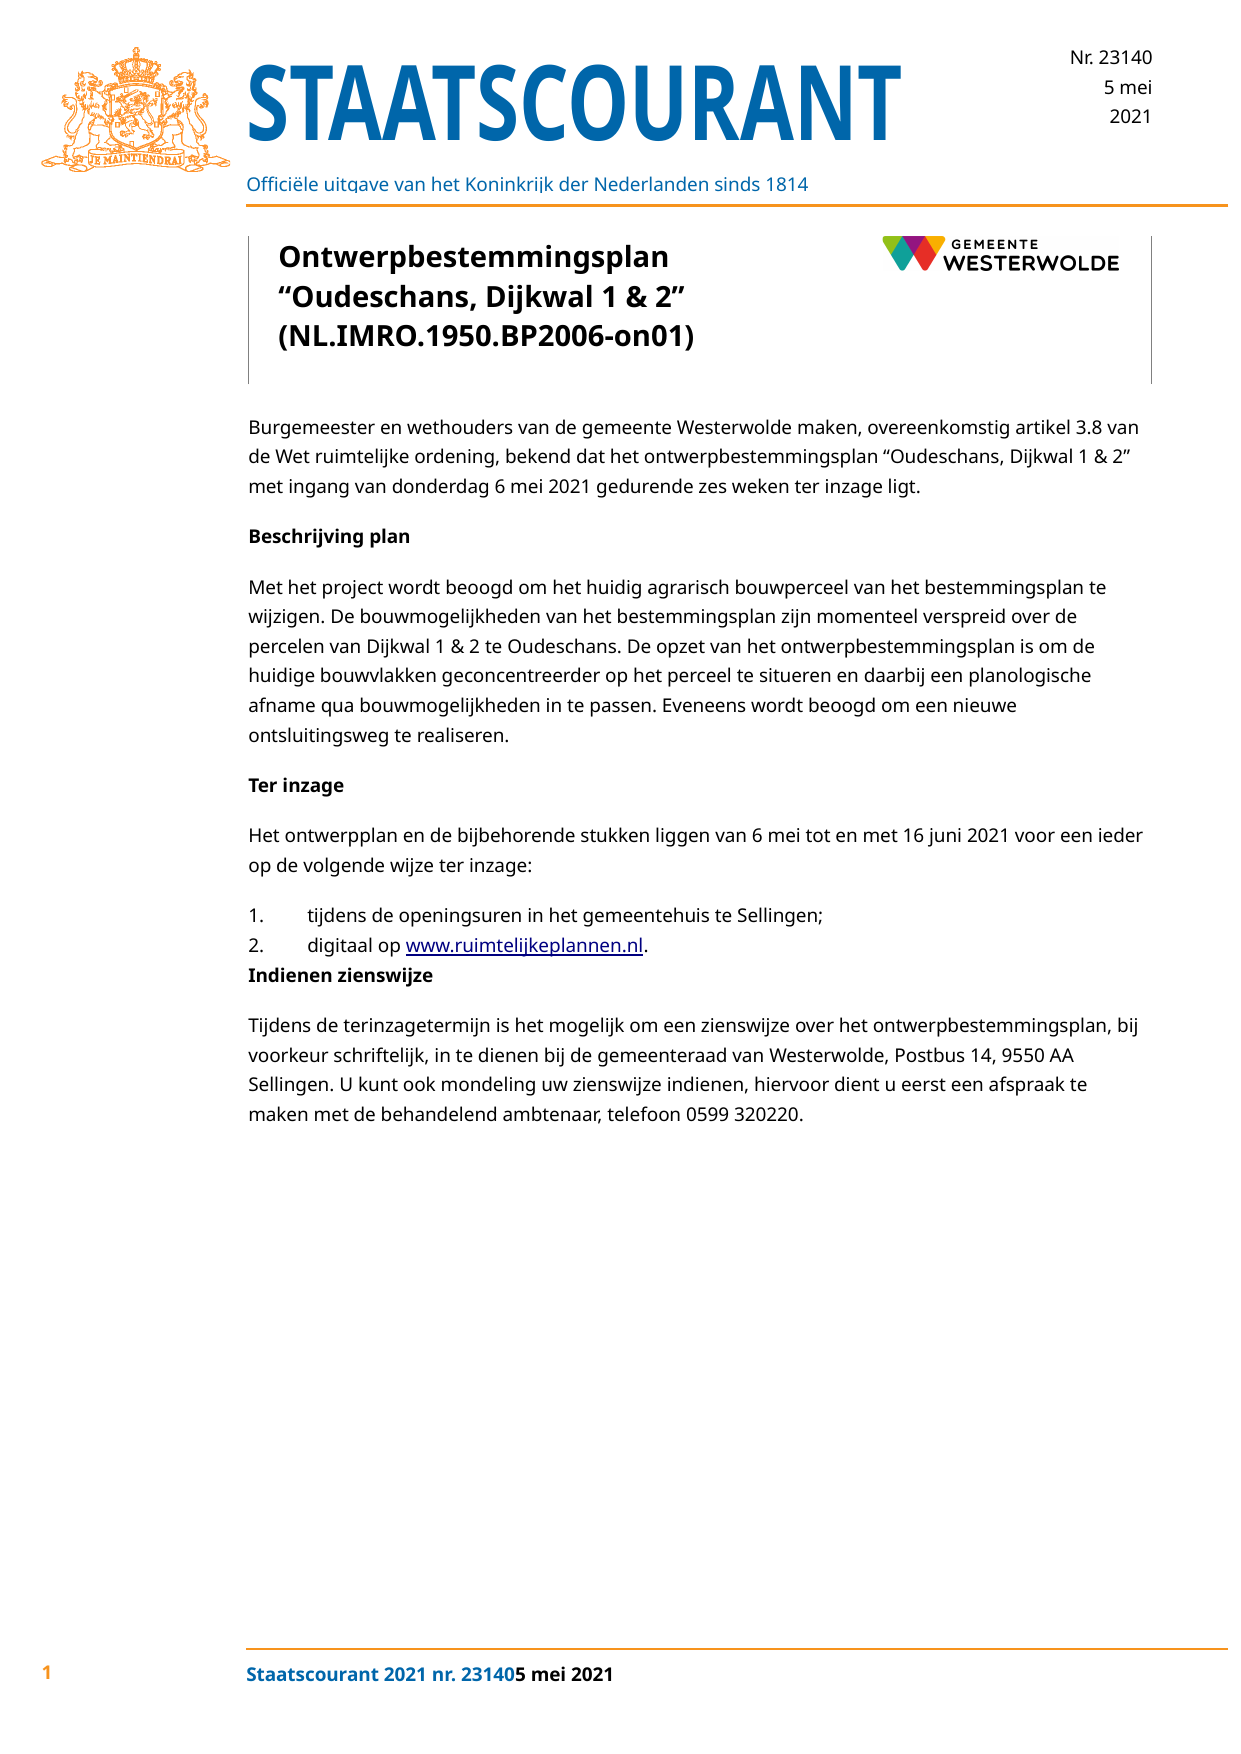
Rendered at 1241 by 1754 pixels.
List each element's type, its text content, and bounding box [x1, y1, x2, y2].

text Burgemeester en wethouders van de gemeente Westerwolde maken, overeenkomstig artikel 3.8 van de Wet ruimtelijke ordening, bekend dat het ontwerpbestemmingsplan “Oudeschans, Dijkwal 1 & 2” met ingang van donderdag 6 mei 2021 gedurende zes weken ter inzage ligt. [248, 414, 1152, 499]
text Met het project wordt beoogd om het huidig agrarisch bouwperceel van het bestemmingsplan te wijzigen. De bouwmogelijkheden van het bestemmingsplan zijn momenteel verspreid over de percelen van Dijkwal 1 & 2 te Oudeschans. De opzet van het ontwerpbestemmingsplan is om de huidige bouwvlakken geconcentreerder op het perceel te situeren en daarbij een planologische afname qua bouwmogelijkheden in te passen. Eveneens wordt beoogd om een nieuwe ontsluitingsweg te realiseren. [248, 574, 1152, 748]
picture [882, 236, 1119, 271]
table_header Ontwerpbestemmingsplan “Oudeschans, Dijkwal 1 & 2” (NL.IMRO.1950.BP2006-on01) [249, 236, 850, 384]
list digitaal op www.ruimtelijkeplannen.nl. [248, 932, 1152, 958]
list tijdens de openingsuren in het gemeentehuis te Sellingen; [248, 903, 1152, 928]
text Indienen zienswijze [248, 962, 1152, 988]
text Ter inzage [248, 772, 1152, 798]
text Tijdens de terinzagetermijn is het mogelijk om een zienswijze over het ontwerpbestemmingsplan, bij voorkeur schriftelijk, in te dienen bij de gemeenteraad van Westerwolde, Postbus 14, 9550 AA Sellingen. U kunt ook mondeling uw zienswijze indienen, hiervoor dient u eerst een afspraak te maken met de behandelend ambtenaar, telefoon 0599 320220. [248, 1012, 1152, 1127]
text Het ontwerpplan en de bijbehorende stukken liggen van 6 mei tot en met 16 juni 2021 voor een ieder op de volgende wijze ter inzage: [248, 823, 1152, 878]
text Beschrijving plan [248, 523, 1152, 549]
picture [41, 47, 231, 172]
table_header [850, 236, 1151, 384]
